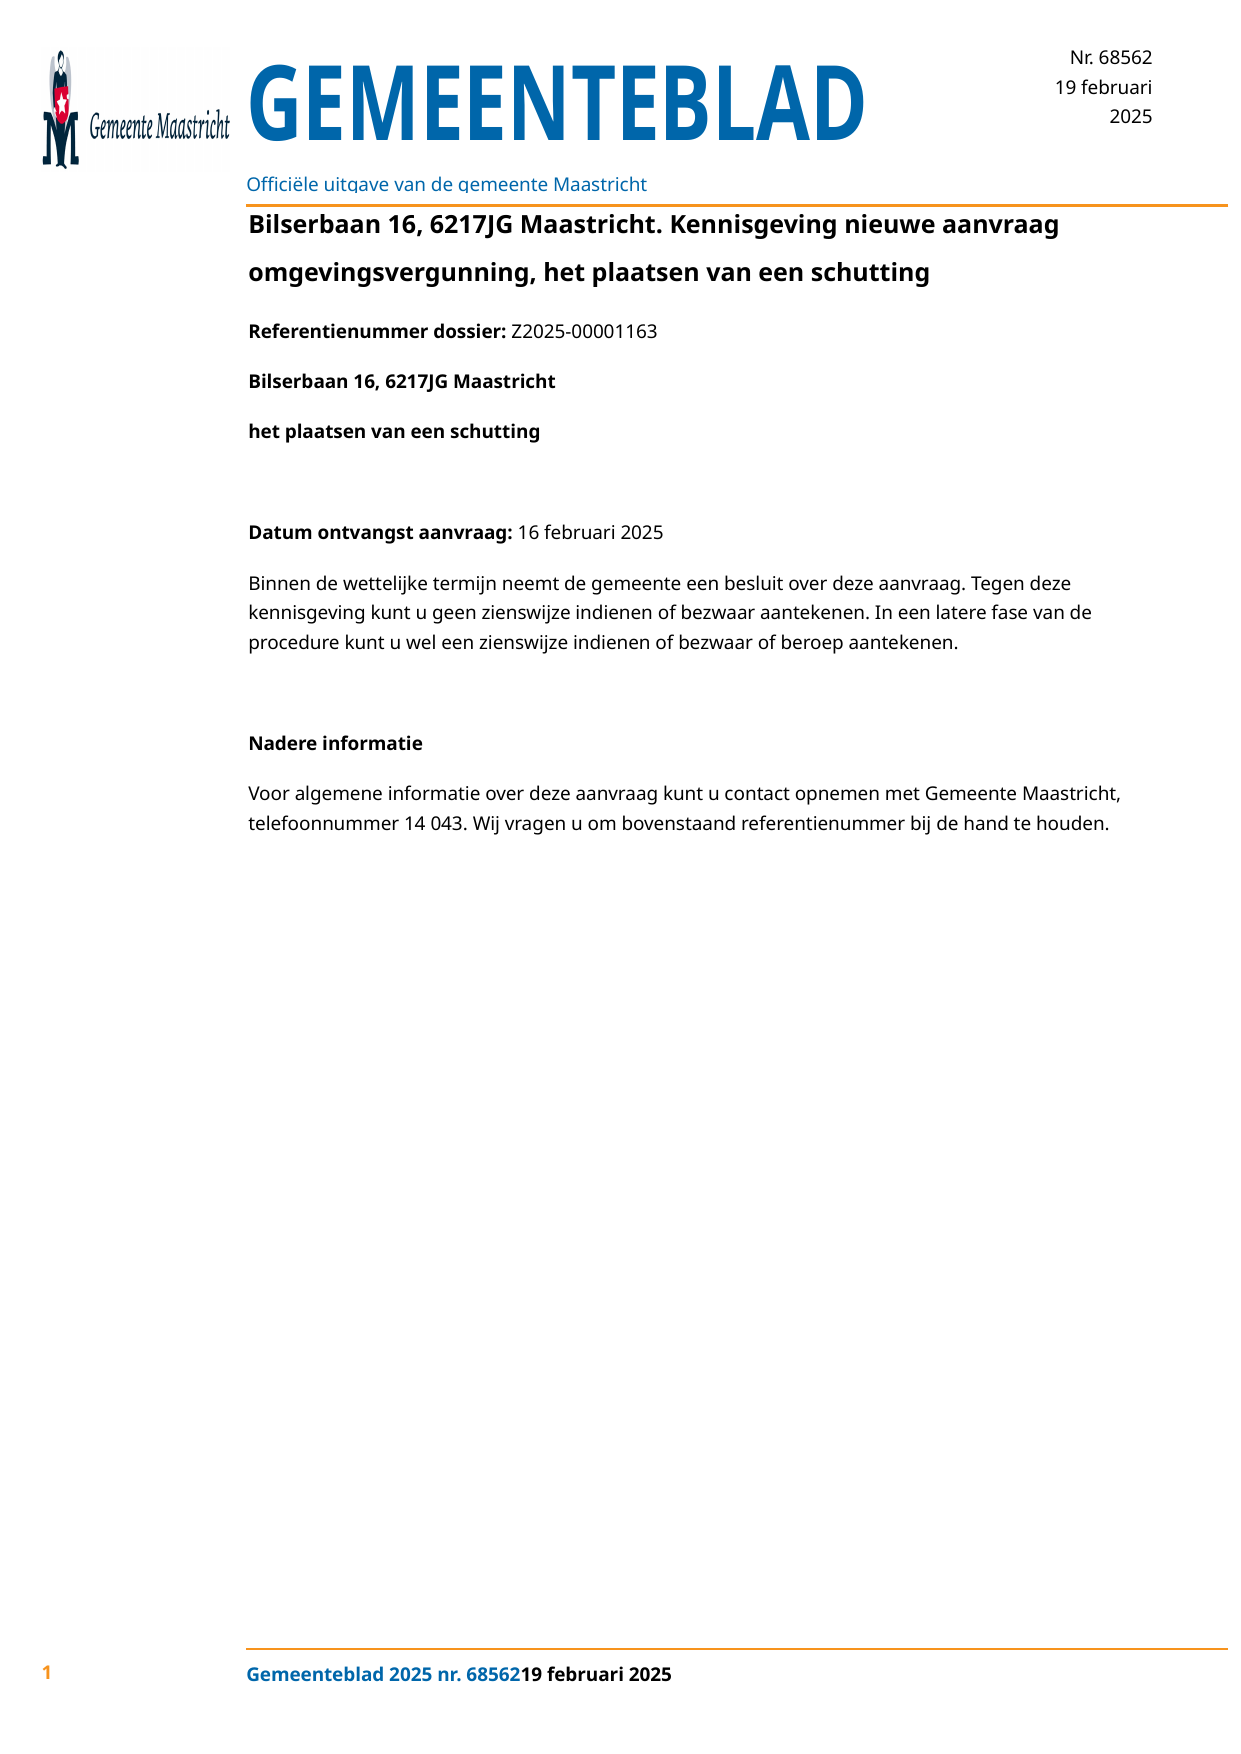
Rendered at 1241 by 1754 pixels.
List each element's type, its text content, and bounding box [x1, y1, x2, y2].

text Voor algemene informatie over deze aanvraag kunt u contact opnemen met Gemeente Maastricht, telefoonnummer 14 043. Wij vragen u om bovenstaand referentienummer bij de hand te houden. [248, 780, 1152, 836]
text Bilserbaan 16, 6217JG Maastricht [248, 368, 1152, 394]
text Bilserbaan 16, 6217JG Maastricht. Kennisgeving nieuwe aanvraag omgevingsvergunning, het plaatsen van een schutting [248, 207, 1152, 288]
text Binnen de wettelijke termijn neemt de gemeente een besluit over deze aanvraag. Tegen deze kennisgeving kunt u geen zienswijze indienen of bezwaar aantekenen. In een latere fase van de procedure kunt u wel een zienswijze indienen of bezwaar of beroep aantekenen. [248, 570, 1152, 655]
picture [41, 47, 231, 172]
text Nadere informatie [248, 730, 1152, 756]
text Referentienummer dossier: Z2025-00001163 [248, 318, 1152, 344]
text het plaatsen van een schutting [248, 419, 1152, 444]
text Datum ontvangst aanvraag: 16 februari 2025 [248, 519, 1152, 545]
